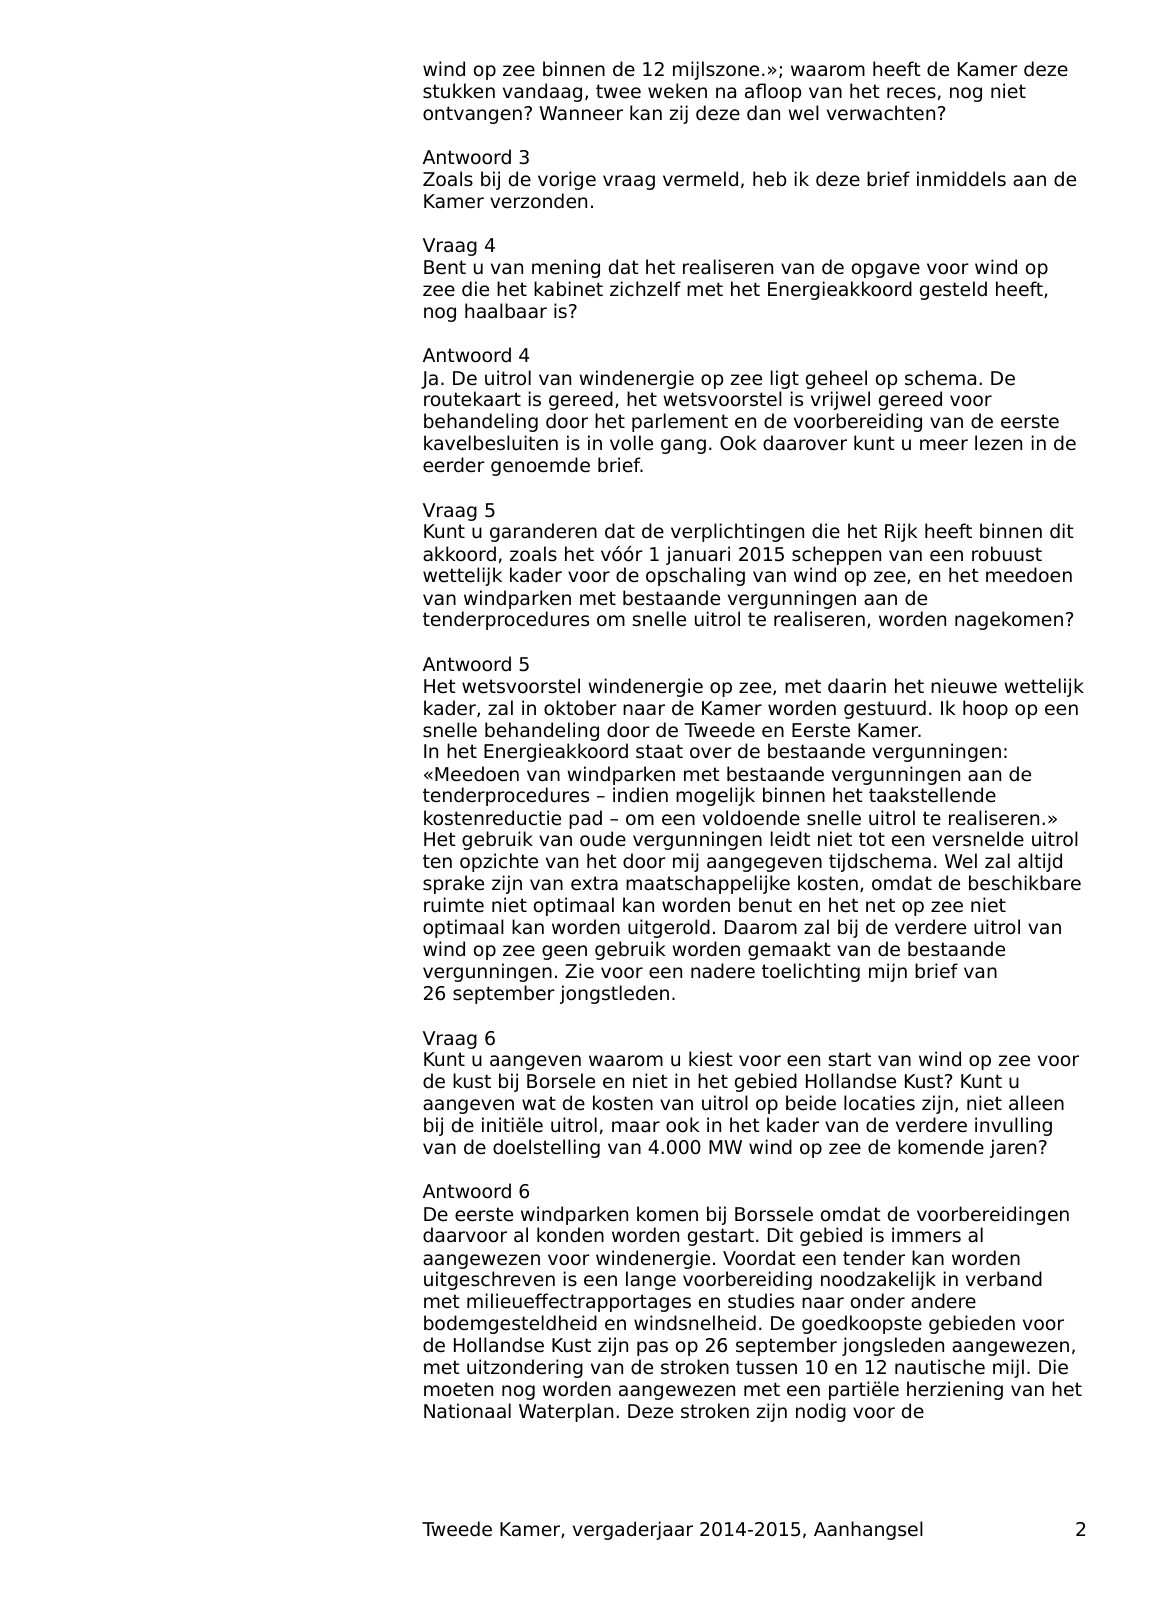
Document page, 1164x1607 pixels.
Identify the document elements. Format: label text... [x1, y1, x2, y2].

text Zoals bij de vorige vraag vermeld, heb ik deze brief inmiddels aan de Kamer verzonden. [422, 169, 1087, 213]
text Antwoord 3 [422, 147, 1087, 169]
text Vraag 5 [422, 499, 1087, 521]
text Kunt u garanderen dat de verplichtingen die het Rijk heeft binnen dit akkoord, zoals het vóór 1 januari 2015 scheppen van een robuust wettelijk kader voor de opschaling van wind op zee, en het meedoen van windparken met bestaande vergunningen aan de tenderprocedures om snelle uitrol te realiseren, worden nagekomen? [422, 521, 1087, 631]
text Antwoord 6 [422, 1181, 1087, 1203]
text Ja. De uitrol van windenergie op zee ligt geheel op schema. De routekaart is gereed, het wetsvoorstel is vrijwel gereed voor behandeling door het parlement en de voorbereiding van de eerste kavelbesluiten is in volle gang. Ook daarover kunt u meer lezen in de eerder genoemde brief. [422, 367, 1087, 477]
text In het Energieakkoord staat over de bestaande vergunningen: [422, 741, 1087, 763]
text wind op zee binnen de 12 mijlszone.»; waarom heeft de Kamer deze stukken vandaag, twee weken na afloop van het reces, nog niet ontvangen? Wanneer kan zij deze dan wel verwachten? [422, 59, 1087, 125]
text Bent u van mening dat het realiseren van de opgave voor wind op zee die het kabinet zichzelf met het Energieakkoord gesteld heeft, nog haalbaar is? [422, 257, 1087, 323]
text Kunt u aangeven waarom u kiest voor een start van wind op zee voor de kust bij Borsele en niet in het gebied Hollandse Kust? Kunt u aangeven wat de kosten van uitrol op beide locaties zijn, niet alleen bij de initiële uitrol, maar ook in het kader van de verdere invulling van de doelstelling van 4.000 MW wind op zee de komende jaren? [422, 1049, 1087, 1159]
text Vraag 6 [422, 1027, 1087, 1049]
text «Meedoen van windparken met bestaande vergunningen aan de tenderprocedures – indien mogelijk binnen het taakstellende kostenreductie pad – om een voldoende snelle uitrol te realiseren.» [422, 763, 1087, 829]
text Antwoord 5 [422, 653, 1087, 676]
text Vraag 4 [422, 235, 1087, 257]
text Het wetsvoorstel windenergie op zee, met daarin het nieuwe wettelijk kader, zal in oktober naar de Kamer worden gestuurd. Ik hoop op een snelle behandeling door de Tweede en Eerste Kamer. [422, 676, 1087, 741]
text Antwoord 4 [422, 345, 1087, 367]
text Het gebruik van oude vergunningen leidt niet tot een versnelde uitrol ten opzichte van het door mij aangegeven tijdschema. Wel zal altijd sprake zijn van extra maatschappelijke kosten, omdat de beschikbare ruimte niet optimaal kan worden benut en het net op zee niet optimaal kan worden uitgerold. Daarom zal bij de verdere uitrol van wind op zee geen gebruik worden gemaakt van de bestaande vergunningen. Zie voor een nadere toelichting mijn brief van 26 september jongstleden. [422, 829, 1087, 1005]
text De eerste windparken komen bij Borssele omdat de voorbereidingen daarvoor al konden worden gestart. Dit gebied is immers al aangewezen voor windenergie. Voordat een tender kan worden uitgeschreven is een lange voorbereiding noodzakelijk in verband met milieueffectrapportages en studies naar onder andere bodemgesteldheid en windsnelheid. De goedkoopste gebieden voor de Hollandse Kust zijn pas op 26 september jongsleden aangewezen, met uitzondering van de stroken tussen 10 en 12 nautische mijl. Die moeten nog worden aangewezen met een partiële herziening van het Nationaal Waterplan. Deze stroken zijn nodig voor de [422, 1203, 1087, 1423]
